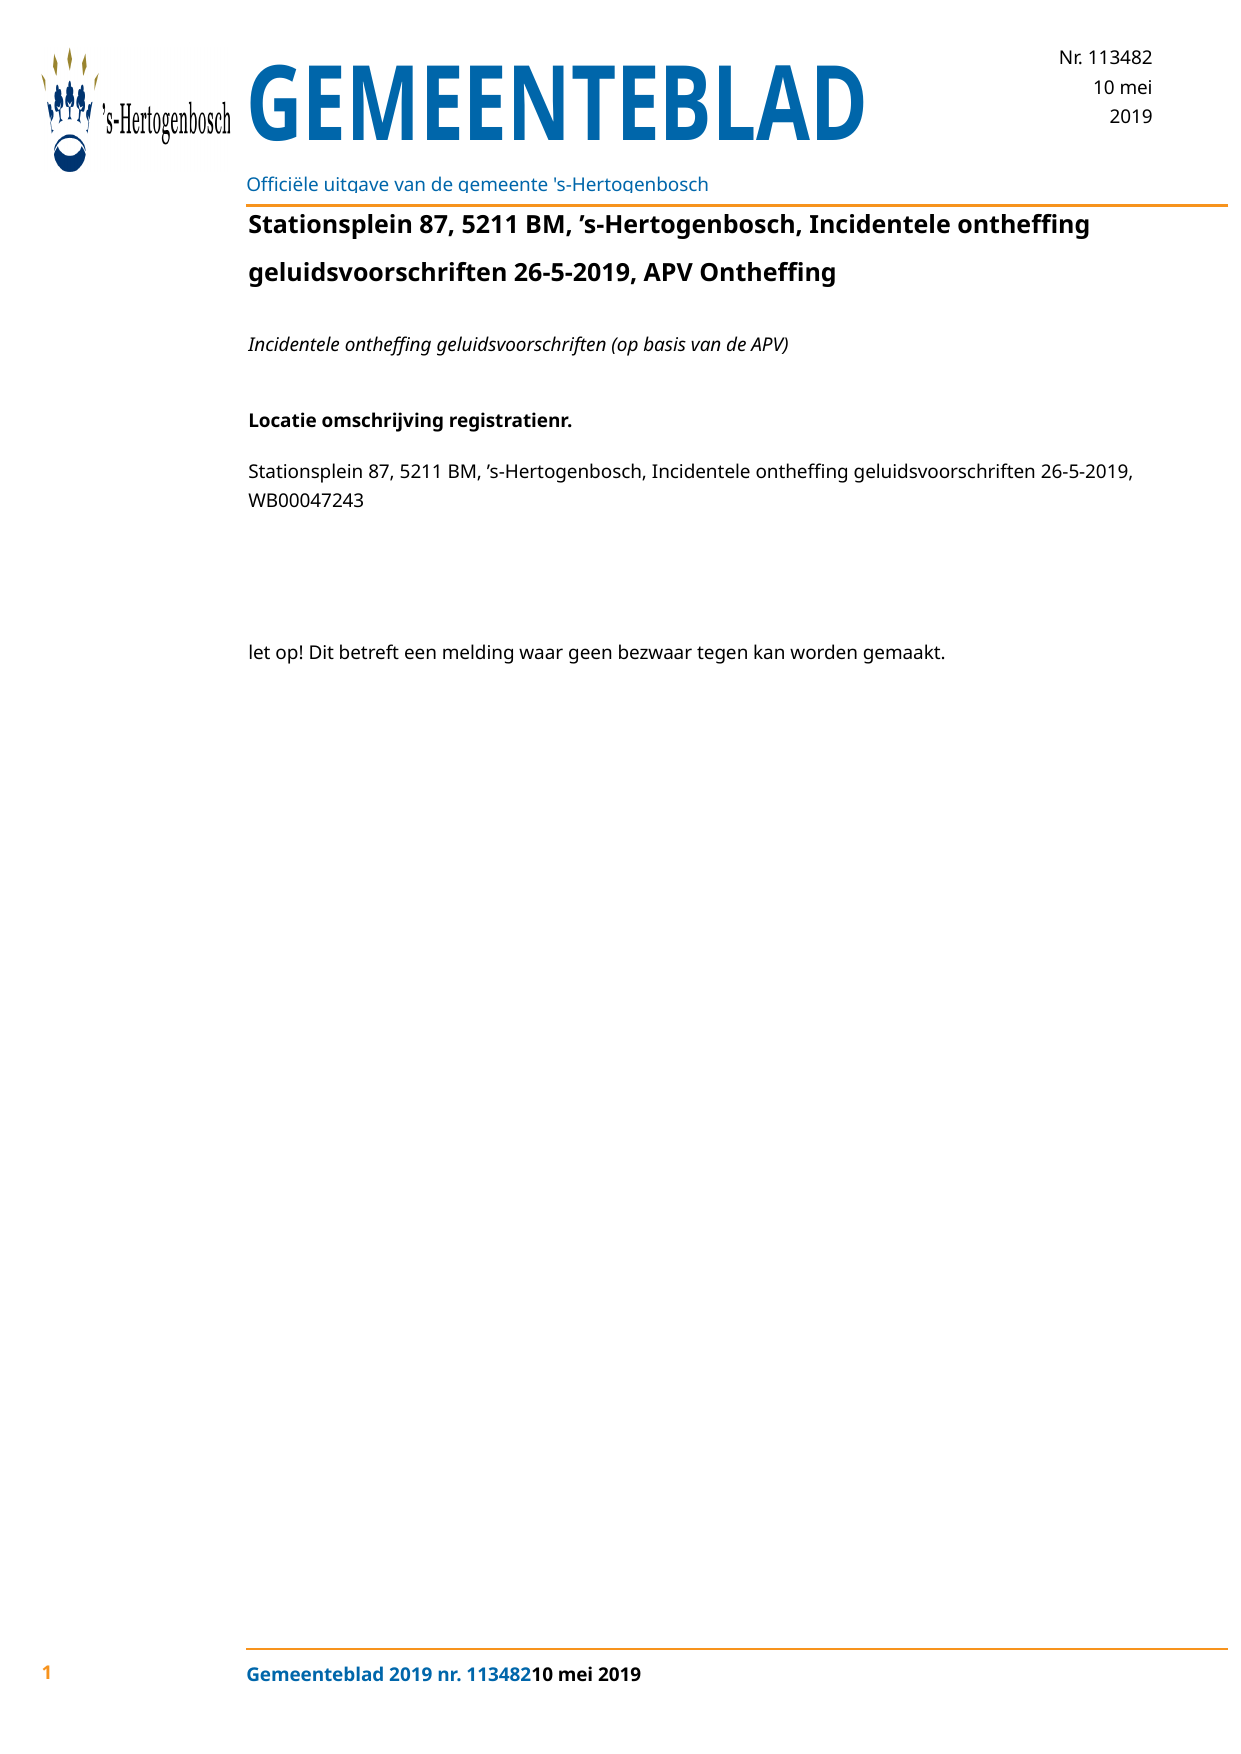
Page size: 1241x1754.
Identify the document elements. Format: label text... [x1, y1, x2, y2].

picture [41, 47, 231, 172]
text Incidentele ontheffing geluidsvoorschriften (op basis van de APV) [248, 331, 1152, 357]
text Stationsplein 87, 5211 BM, ’s-Hertogenbosch, Incidentele ontheffing geluidsvoorschriften 26-5-2019, APV Ontheffing [248, 207, 1152, 288]
text let op! Dit betreft een melding waar geen bezwaar tegen kan worden gemaakt. [248, 639, 1152, 664]
text Locatie omschrijving registratienr. [248, 408, 1152, 433]
text Stationsplein 87, 5211 BM, ’s-Hertogenbosch, Incidentele ontheffing geluidsvoorschriften 26-5-2019, WB00047243 [248, 458, 1152, 513]
